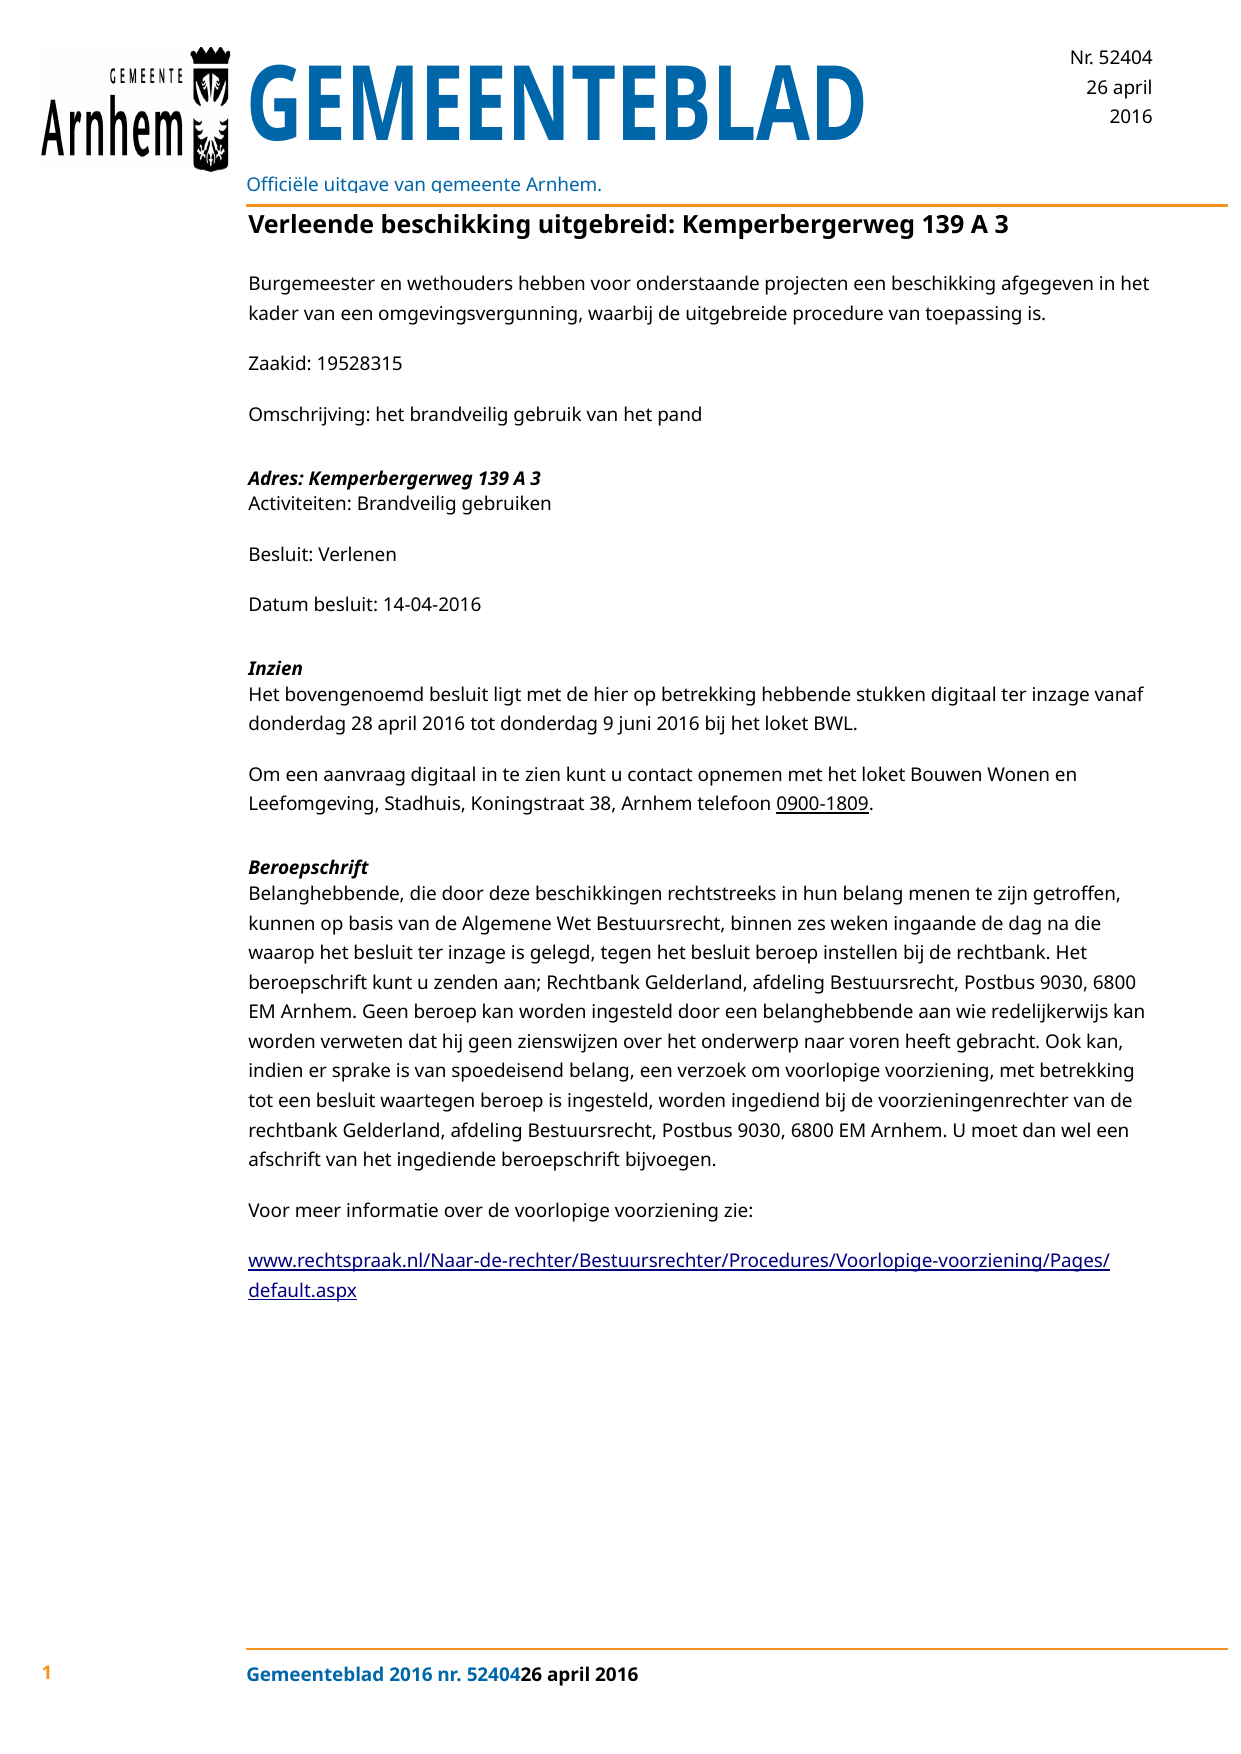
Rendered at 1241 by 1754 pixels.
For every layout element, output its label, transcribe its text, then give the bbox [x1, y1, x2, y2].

text Beroepschrift [248, 854, 1152, 880]
text Besluit: Verlenen [248, 541, 1152, 567]
text Belanghebbende, die door deze beschikkingen rechtstreeks in hun belang menen te zijn getroffen, kunnen op basis van de Algemene Wet Bestuursrecht, binnen zes weken ingaande de dag na die waarop het besluit ter inzage is gelegd, tegen het besluit beroep instellen bij de rechtbank. Het beroepschrift kunt u zenden aan; Rechtbank Gelderland, afdeling Bestuursrecht, Postbus 9030, 6800 EM Arnhem. Geen beroep kan worden ingesteld door een belanghebbende aan wie redelijkerwijs kan worden verweten dat hij geen zienswijzen over het onderwerp naar voren heeft gebracht. Ook kan, indien er sprake is van spoedeisend belang, een verzoek om voorlopige voorziening, met betrekking tot een besluit waartegen beroep is ingesteld, worden ingediend bij de voorzieningenrechter van de rechtbank Gelderland, afdeling Bestuursrecht, Postbus 9030, 6800 EM Arnhem. U moet dan wel een afschrift van het ingediende beroepschrift bijvoegen. [248, 880, 1152, 1172]
text Activiteiten: Brandveilig gebruiken [248, 490, 1152, 516]
text Het bovengenoemd besluit ligt met de hier op betrekking hebbende stukken digitaal ter inzage vanaf donderdag 28 april 2016 tot donderdag 9 juni 2016 bij het loket BWL. [248, 681, 1152, 736]
picture [41, 47, 231, 172]
text Adres: Kemperbergerweg 139 A 3 [248, 465, 1152, 490]
text Burgemeester en wethouders hebben voor onderstaande projecten een beschikking afgegeven in het kader van een omgevingsvergunning, waarbij de uitgebreide procedure van toepassing is. [248, 270, 1152, 326]
text Omschrijving: het brandveilig gebruik van het pand [248, 401, 1152, 426]
text Zaakid: 19528315 [248, 350, 1152, 376]
text www.rechtspraak.nl/Naar-de-rechter/Bestuursrechter/Procedures/Voorlopige-voorziening/Pages/default.aspx [248, 1247, 1152, 1303]
text Voor meer informatie over de voorlopige voorziening zie: [248, 1197, 1152, 1223]
text Datum besluit: 14-04-2016 [248, 591, 1152, 617]
text Verleende beschikking uitgebreid: Kemperbergerweg 139 A 3 [248, 207, 1152, 241]
text Inzien [248, 655, 1152, 681]
text Om een aanvraag digitaal in te zien kunt u contact opnemen met het loket Bouwen Wonen en Leefomgeving, Stadhuis, Koningstraat 38, Arnhem telefoon 0900-1809. [248, 761, 1152, 816]
